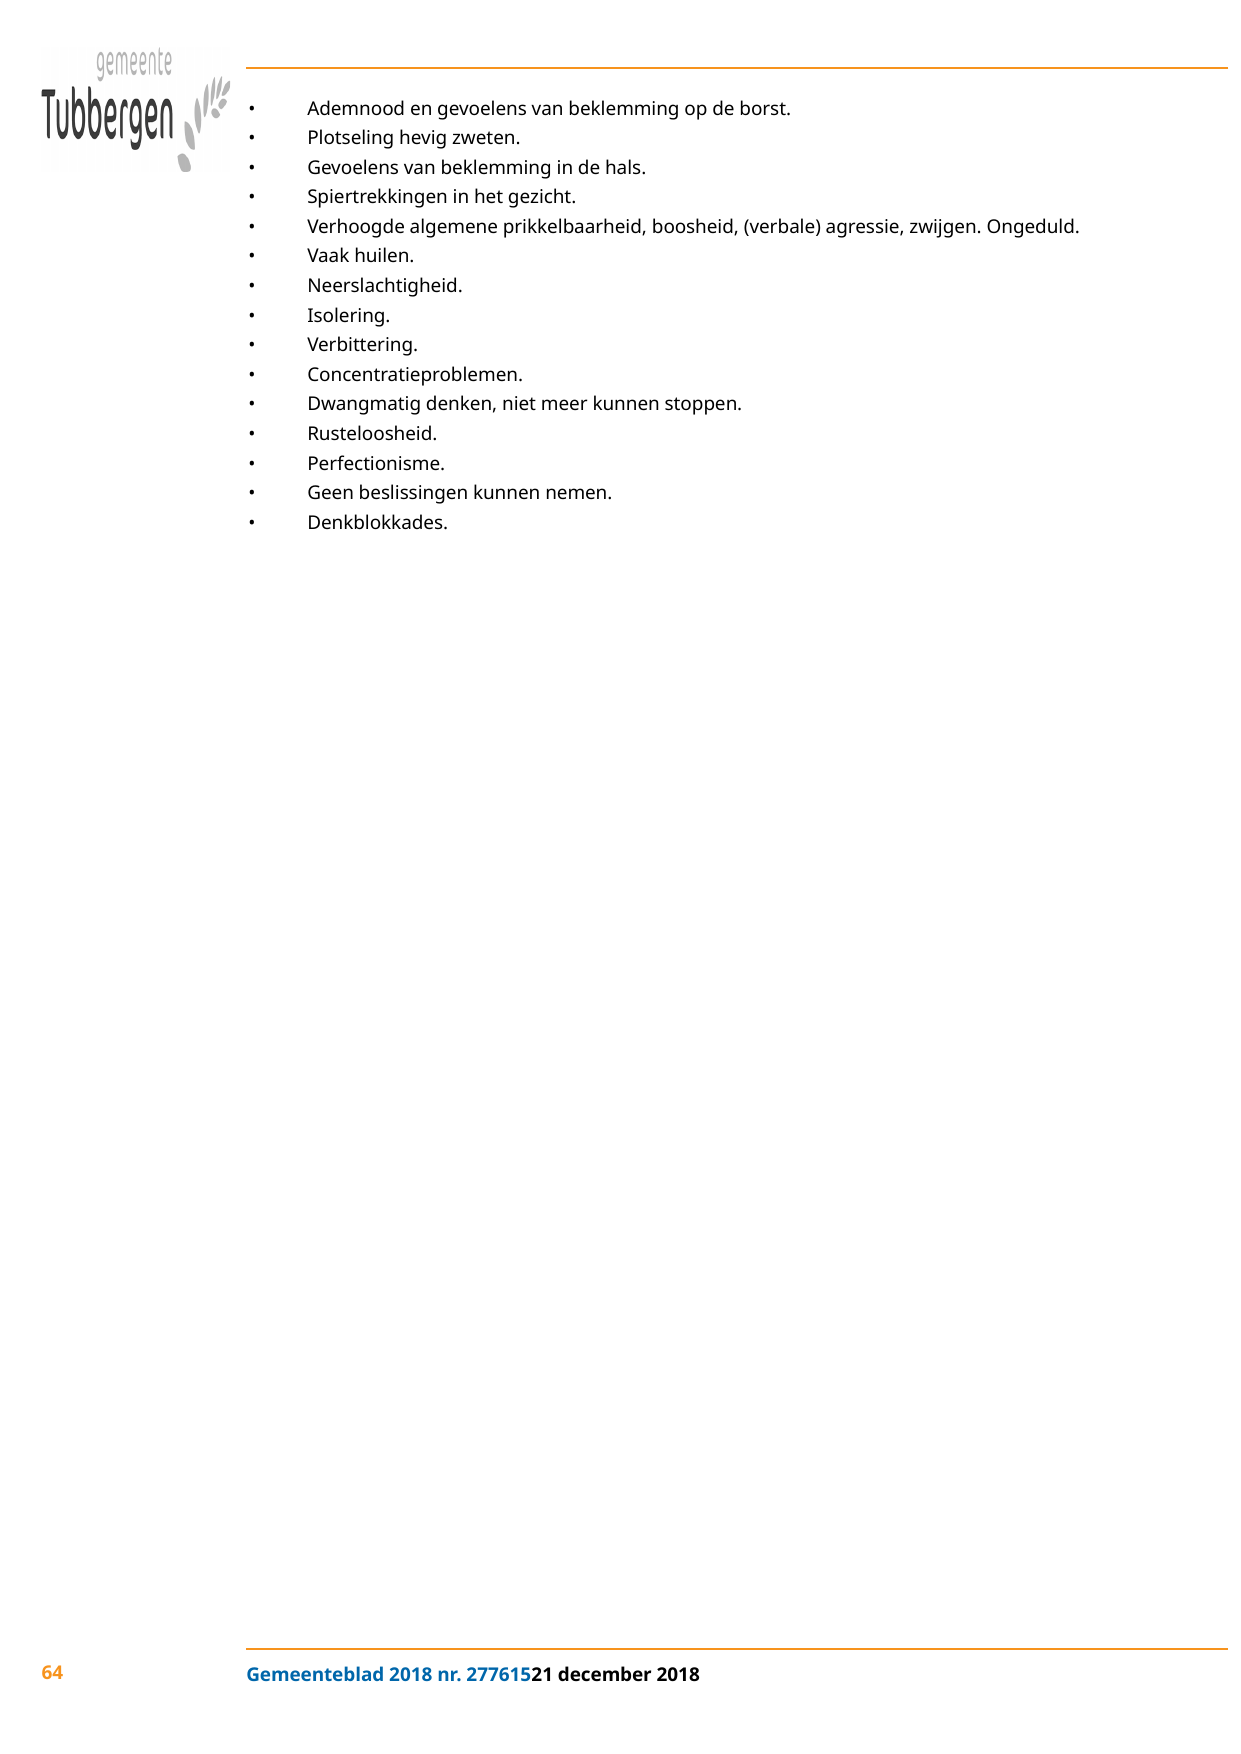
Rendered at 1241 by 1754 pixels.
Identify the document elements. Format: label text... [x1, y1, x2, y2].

list Gevoelens van beklemming in de hals. [248, 154, 1152, 180]
list Spiertrekkingen in het gezicht. [248, 183, 1152, 209]
list Plotseling hevig zweten. [248, 124, 1152, 150]
list Ademnood en gevoelens van beklemming op de borst. [248, 95, 1152, 121]
list Verbittering. [248, 331, 1152, 357]
picture [41, 47, 231, 172]
list Rusteloosheid. [248, 420, 1152, 446]
list Perfectionisme. [248, 450, 1152, 476]
list Denkblokkades. [248, 509, 1152, 535]
list Geen beslissingen kunnen nemen. [248, 479, 1152, 505]
list Verhoogde algemene prikkelbaarheid, boosheid, (verbale) agressie, zwijgen. Ongeduld. [248, 213, 1152, 239]
list Vaak huilen. [248, 243, 1152, 268]
list Neerslachtigheid. [248, 272, 1152, 298]
list Dwangmatig denken, niet meer kunnen stoppen. [248, 391, 1152, 416]
list Isolering. [248, 302, 1152, 328]
list Concentratieproblemen. [248, 361, 1152, 387]
